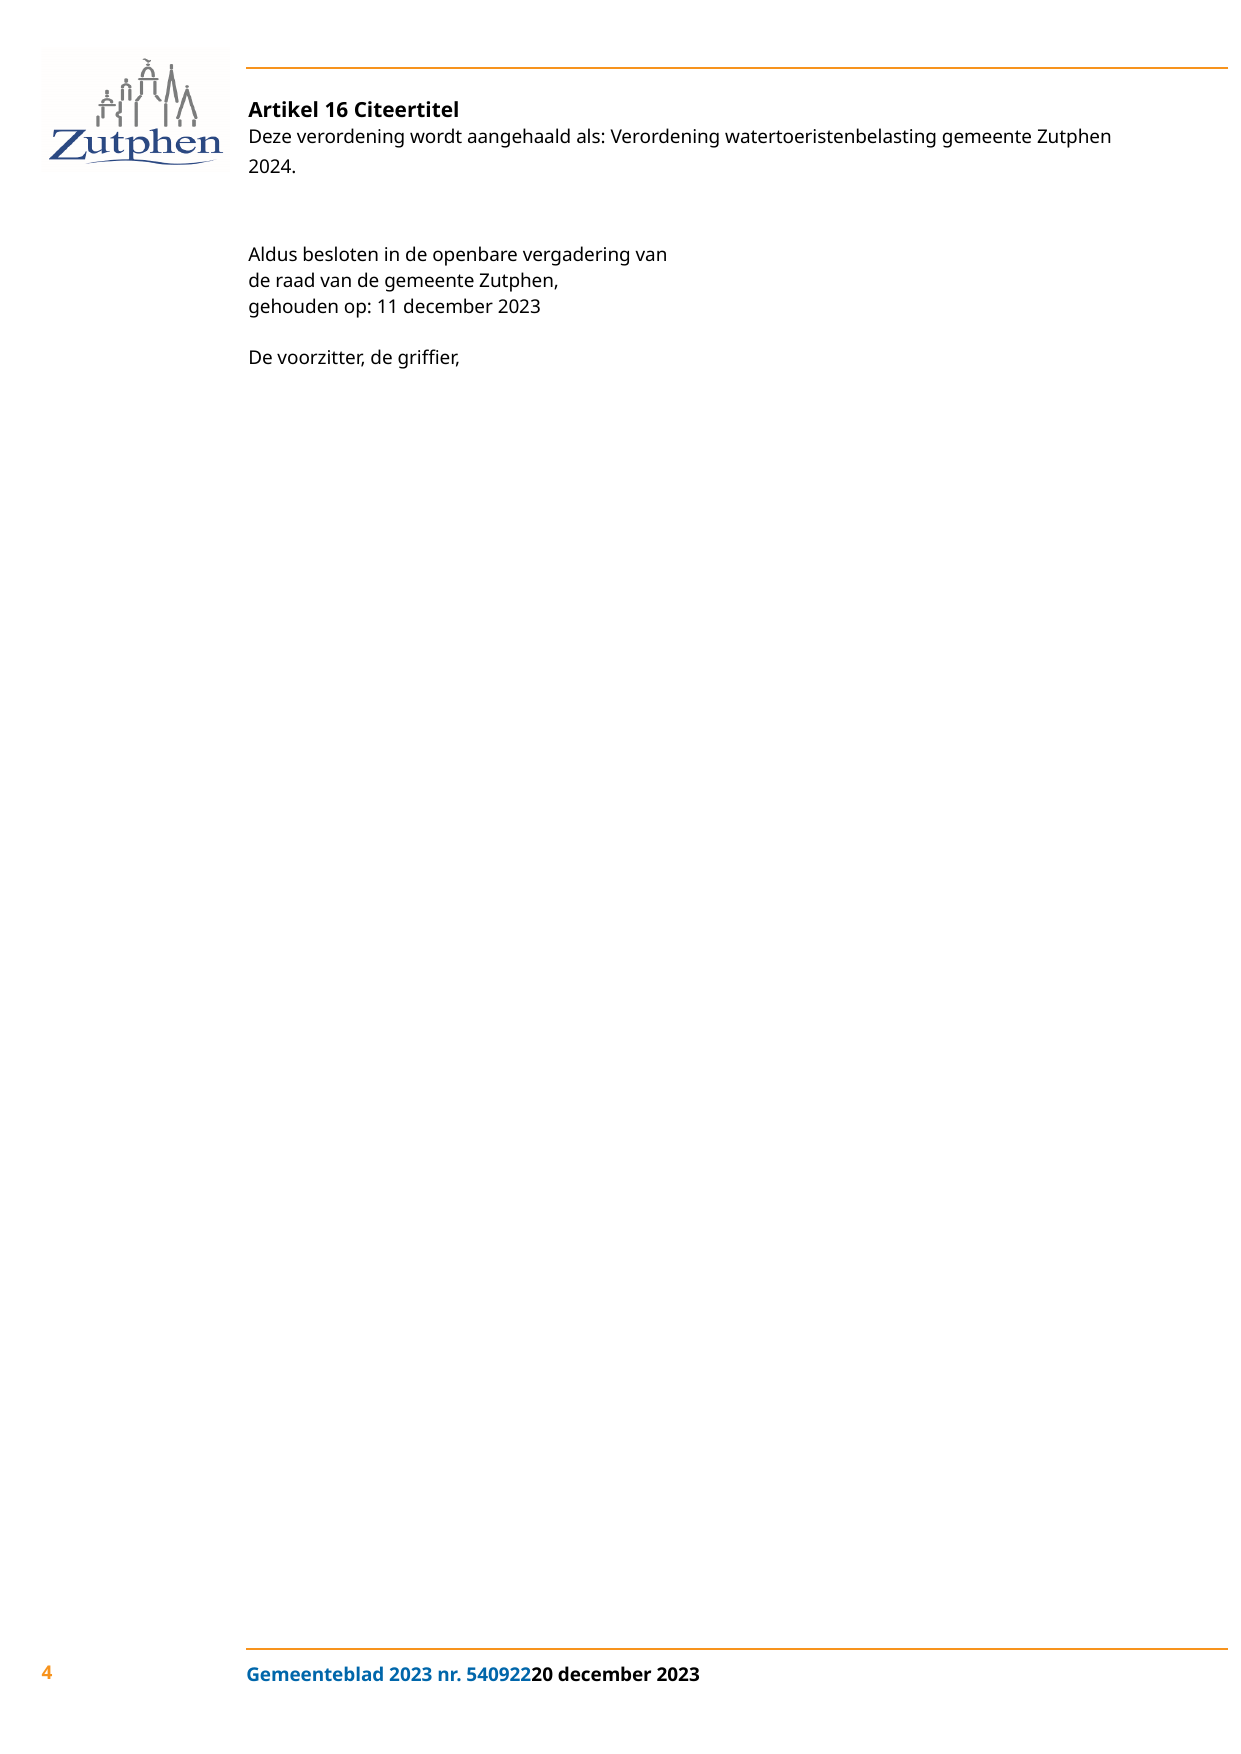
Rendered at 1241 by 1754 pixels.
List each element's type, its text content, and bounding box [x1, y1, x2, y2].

text De voorzitter, de griffier, [248, 344, 1152, 370]
text de raad van de gemeente Zutphen, [248, 267, 1152, 293]
picture [41, 47, 231, 172]
text gehouden op: 11 december 2023 [248, 293, 1152, 319]
text Deze verordening wordt aangehaald als: Verordening watertoeristenbelasting gemeente Zutphen 2024. [248, 123, 1152, 178]
text Artikel 16 Citeertitel [248, 95, 1152, 123]
text Aldus besloten in de openbare vergadering van [248, 242, 1152, 267]
